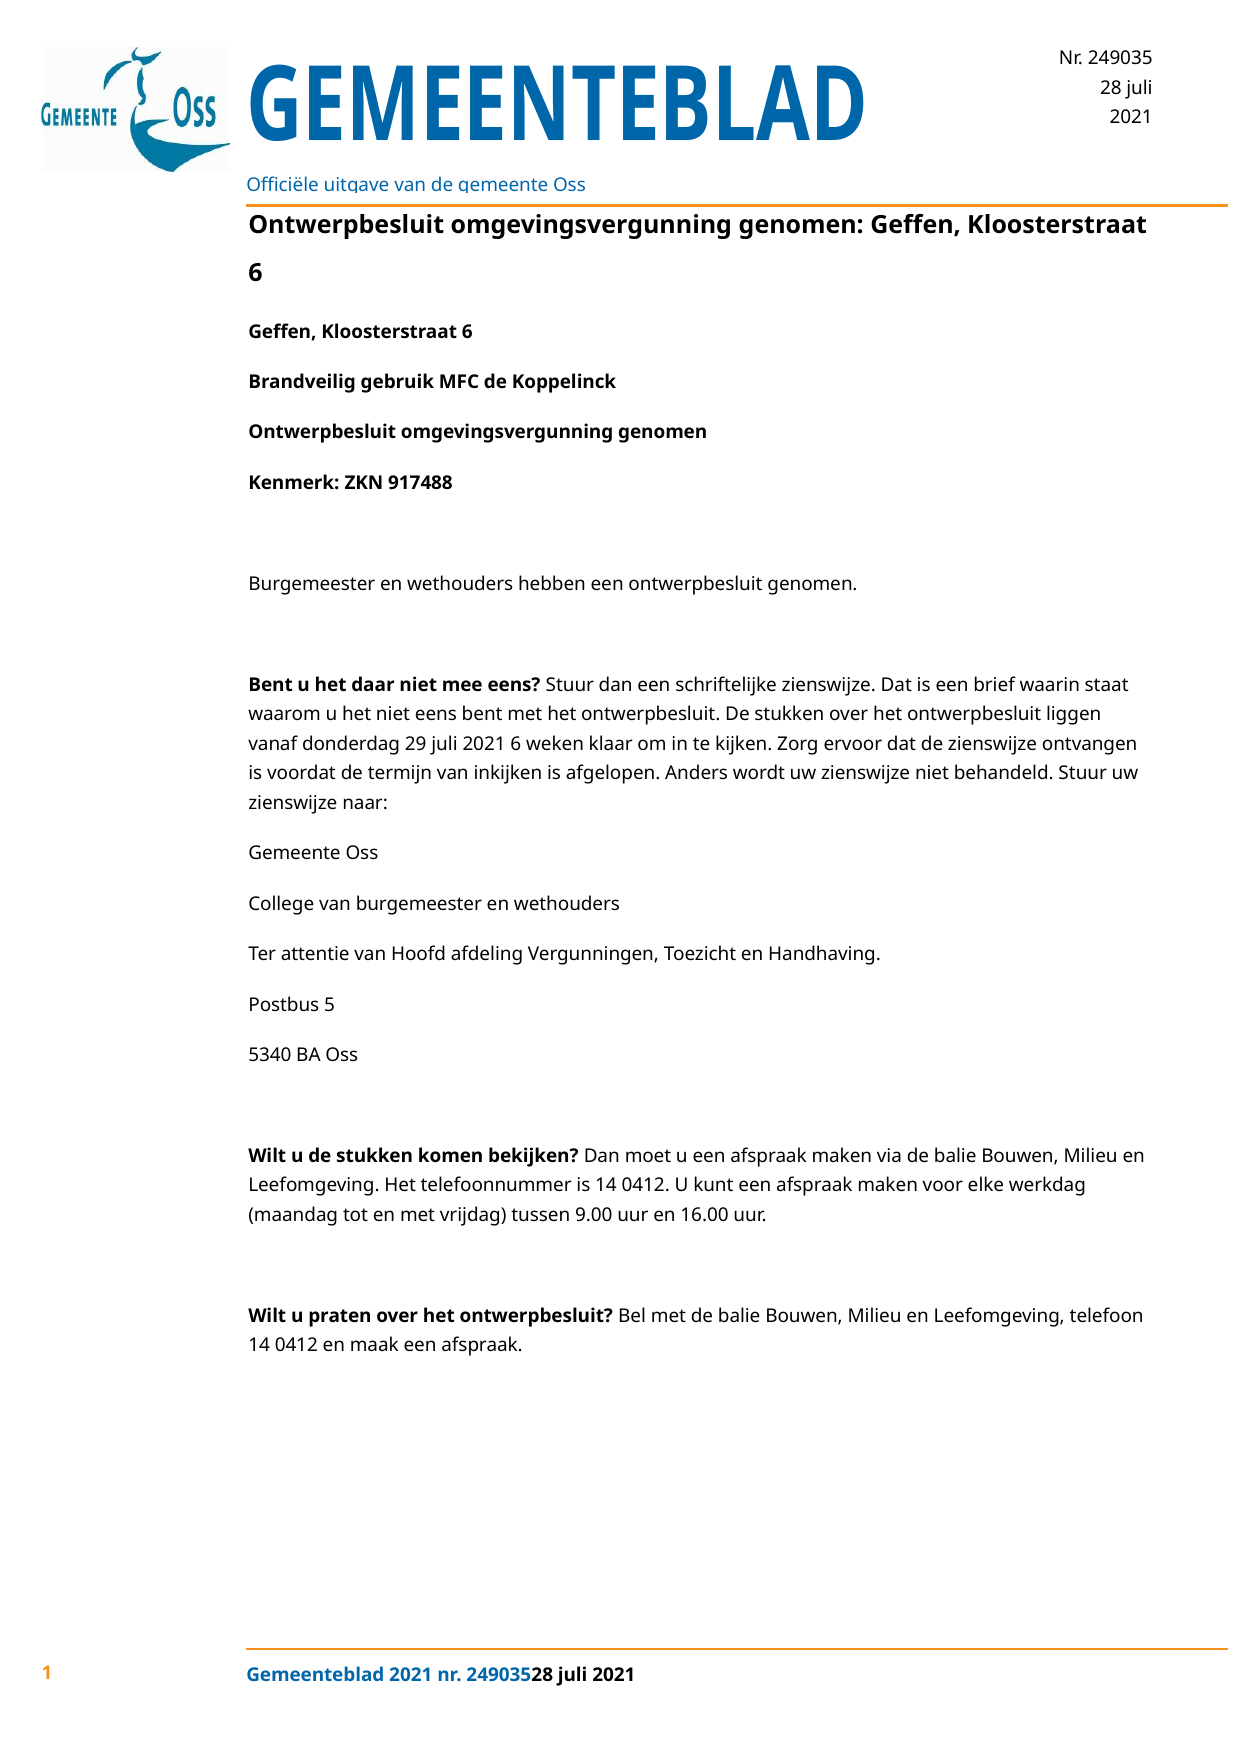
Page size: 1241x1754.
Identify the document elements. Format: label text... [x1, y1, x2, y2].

text Postbus 5 [248, 991, 1152, 1017]
text Ontwerpbesluit omgevingsvergunning genomen: Geffen, Kloosterstraat 6 [248, 207, 1152, 288]
picture [41, 47, 231, 172]
text 5340 BA Oss [248, 1041, 1152, 1067]
text Gemeente Oss [248, 839, 1152, 865]
text Burgemeester en wethouders hebben een ontwerpbesluit genomen. [248, 570, 1152, 596]
text Wilt u de stukken komen bekijken? Dan moet u een afspraak maken via de balie Bouwen, Milieu en Leefomgeving. Het telefoonnummer is 14 0412. U kunt een afspraak maken voor elke werkdag (maandag tot en met vrijdag) tussen 9.00 uur en 16.00 uur. [248, 1142, 1152, 1227]
text Geffen, Kloosterstraat 6 [248, 318, 1152, 344]
text Ter attentie van Hoofd afdeling Vergunningen, Toezicht en Handhaving. [248, 940, 1152, 966]
text Ontwerpbesluit omgevingsvergunning genomen [248, 419, 1152, 444]
text College van burgemeester en wethouders [248, 890, 1152, 916]
text Brandveilig gebruik MFC de Koppelinck [248, 368, 1152, 394]
text Wilt u praten over het ontwerpbesluit? Bel met de balie Bouwen, Milieu en Leefomgeving, telefoon 14 0412 en maak een afspraak. [248, 1302, 1152, 1357]
text Bent u het daar niet mee eens? Stuur dan een schriftelijke zienswijze. Dat is een brief waarin staat waarom u het niet eens bent met het ontwerpbesluit. De stukken over het ontwerpbesluit liggen vanaf donderdag 29 juli 2021 6 weken klaar om in te kijken. Zorg ervoor dat de zienswijze ontvangen is voordat de termijn van inkijken is afgelopen. Anders wordt uw zienswijze niet behandeld. Stuur uw zienswijze naar: [248, 671, 1152, 815]
text Kenmerk: ZKN 917488 [248, 469, 1152, 495]
